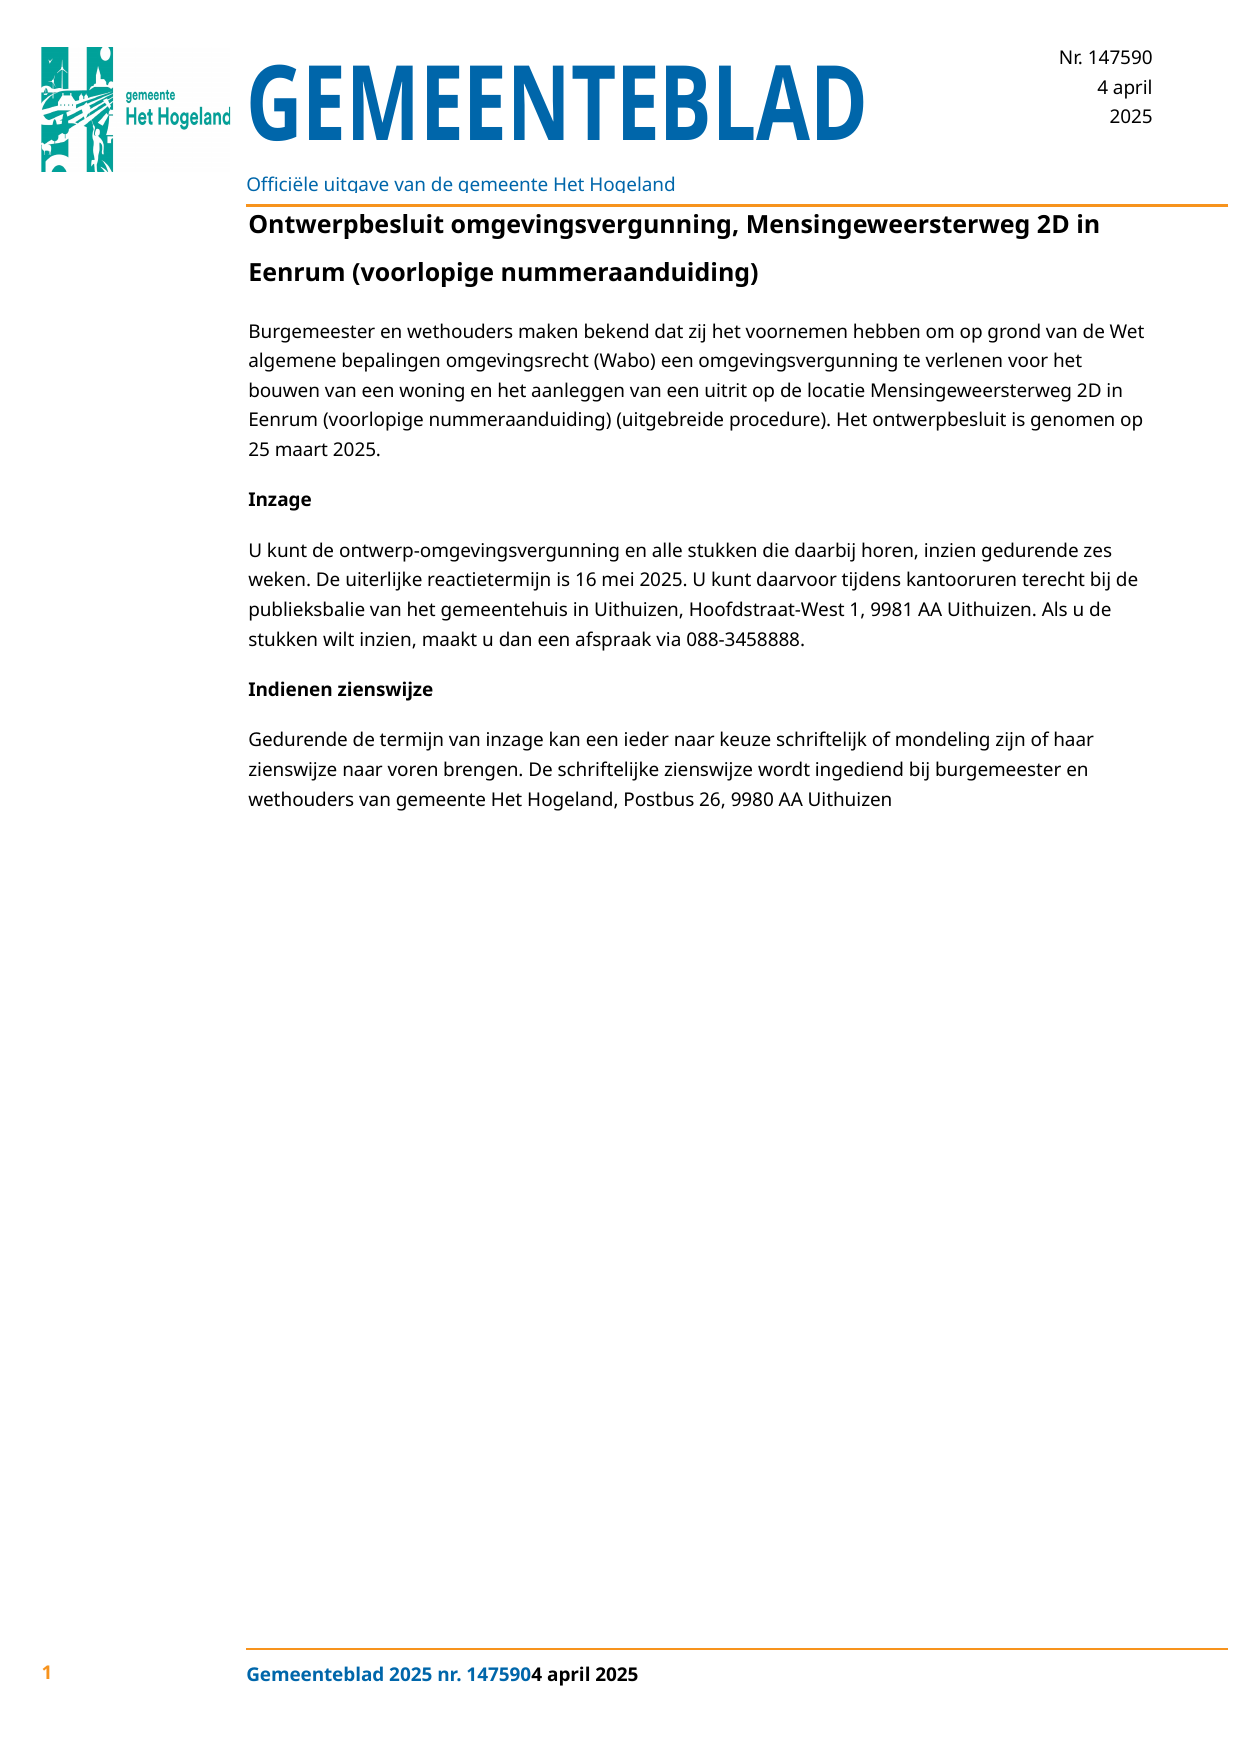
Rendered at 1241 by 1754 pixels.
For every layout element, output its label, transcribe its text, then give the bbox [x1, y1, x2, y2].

text Indienen zienswijze [248, 676, 1152, 702]
text Burgemeester en wethouders maken bekend dat zij het voornemen hebben om op grond van de Wet algemene bepalingen omgevingsrecht (Wabo) een omgevingsvergunning te verlenen voor het bouwen van een woning en het aanleggen van een uitrit op de locatie Mensingeweersterweg 2D in Eenrum (voorlopige nummeraanduiding) (uitgebreide procedure). Het ontwerpbesluit is genomen op 25 maart 2025. [248, 318, 1152, 462]
picture [41, 47, 231, 172]
text Inzage [248, 487, 1152, 512]
text Gedurende de termijn van inzage kan een ieder naar keuze schriftelijk of mondeling zijn of haar zienswijze naar voren brengen. De schriftelijke zienswijze wordt ingediend bij burgemeester en wethouders van gemeente Het Hogeland, Postbus 26, 9980 AA Uithuizen [248, 727, 1152, 812]
text Ontwerpbesluit omgevingsvergunning, Mensingeweersterweg 2D in Eenrum (voorlopige nummeraanduiding) [248, 207, 1152, 288]
text U kunt de ontwerp-omgevingsvergunning en alle stukken die daarbij horen, inzien gedurende zes weken. De uiterlijke reactietermijn is 16 mei 2025. U kunt daarvoor tijdens kantooruren terecht bij de publieksbalie van het gemeentehuis in Uithuizen, Hoofdstraat-West 1, 9981 AA Uithuizen. Als u de stukken wilt inzien, maakt u dan een afspraak via 088-3458888. [248, 537, 1152, 652]
